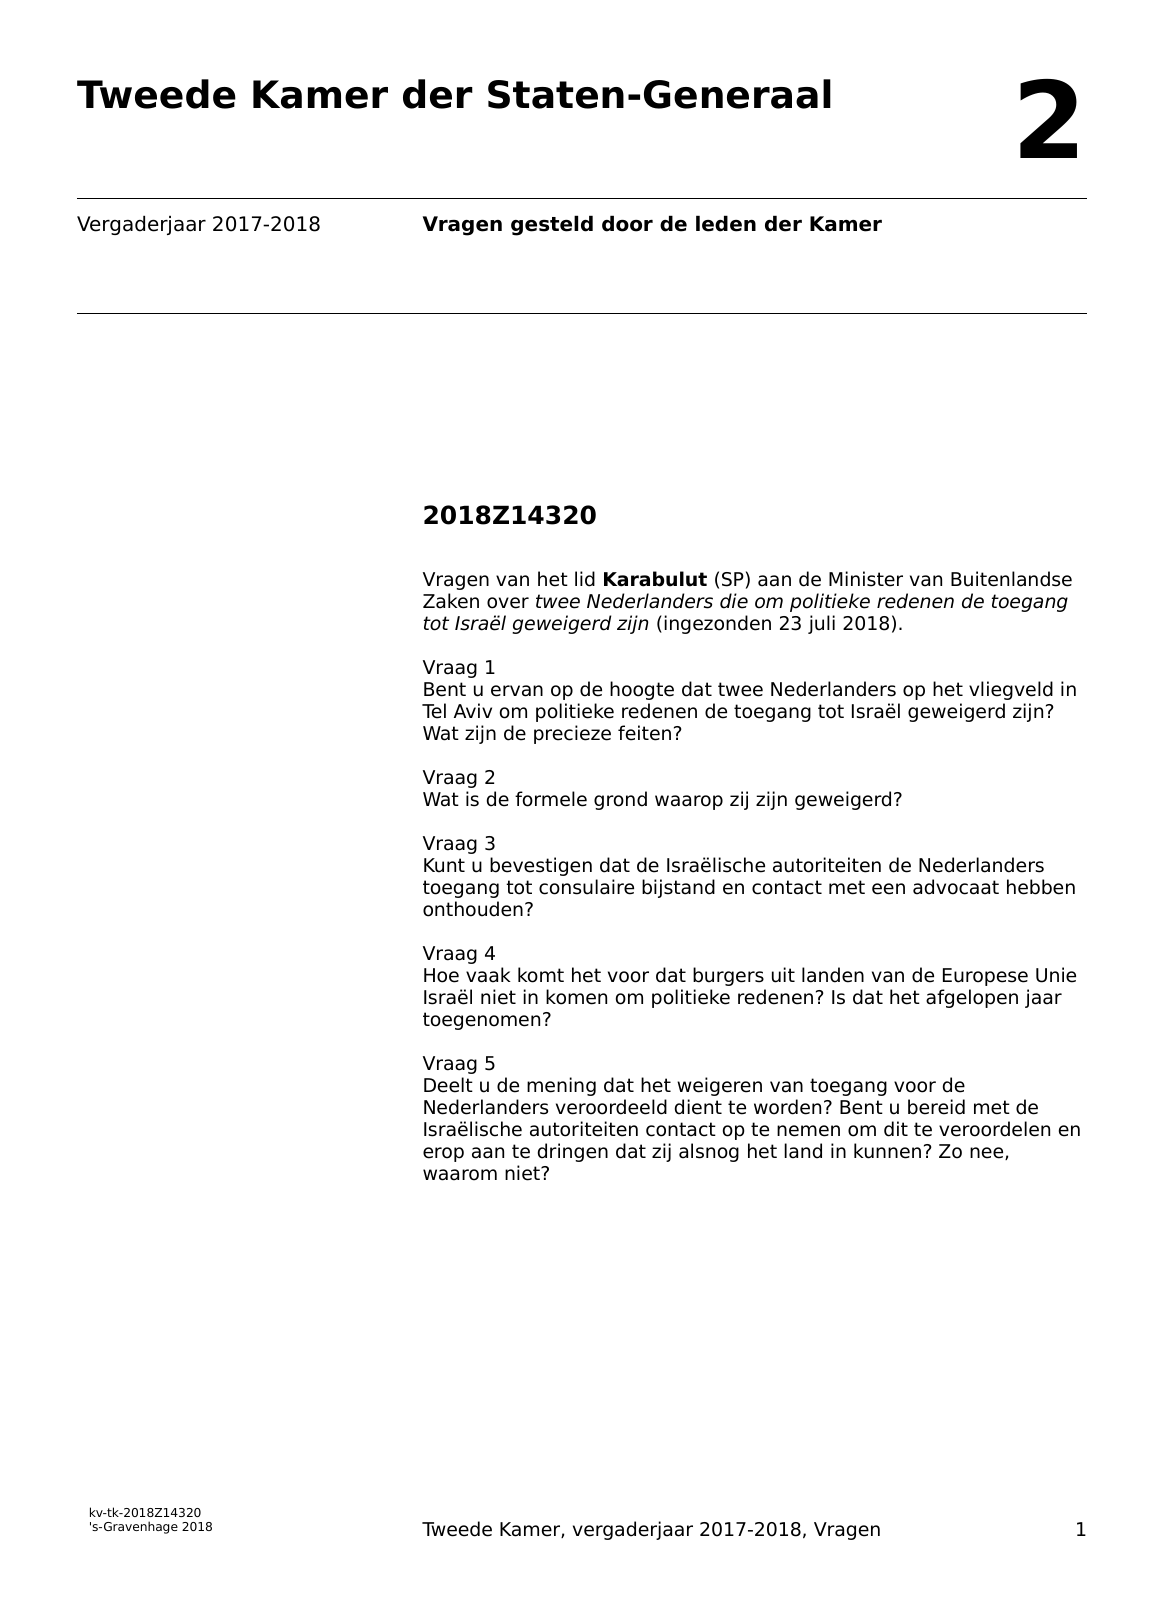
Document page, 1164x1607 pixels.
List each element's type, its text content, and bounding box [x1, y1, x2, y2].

table_cell Vragen gesteld door de leden der Kamer [422, 199, 1087, 313]
text Kunt u bevestigen dat de Israëlische autoriteiten de Nederlanders toegang tot consulaire bijstand en contact met een advocaat hebben onthouden? [422, 855, 1087, 921]
text Bent u ervan op de hoogte dat twee Nederlanders op het vliegveld in Tel Aviv om politieke redenen de toegang tot Israël geweigerd zijn? Wat zijn de precieze feiten? [422, 679, 1087, 745]
text 2018Z14320 [422, 501, 1087, 531]
text Vraag 2 [422, 767, 1087, 789]
text Vragen van het lid Karabulut (SP) aan de Minister van Buitenlandse Zaken over twee Nederlanders die om politieke redenen de toegang tot Israël geweigerd zijn (ingezonden 23 juli 2018). [422, 569, 1087, 635]
table_cell Vergaderjaar 2017-2018 [77, 199, 422, 313]
text 's-Gravenhage 2018 [88, 1520, 323, 1534]
text Vraag 3 [422, 833, 1087, 855]
text kv-tk-2018Z14320 [88, 1506, 323, 1520]
text Deelt u de mening dat het weigeren van toegang voor de Nederlanders veroordeeld dient te worden? Bent u bereid met de Israëlische autoriteiten contact op te nemen om dit te veroordelen en erop aan te dringen dat zij alsnog het land in kunnen? Zo nee, waarom niet? [422, 1075, 1087, 1185]
table_header 2 [886, 59, 1087, 198]
text Wat is de formele grond waarop zij zijn geweigerd? [422, 789, 1087, 811]
text Hoe vaak komt het voor dat burgers uit landen van de Europese Unie Israël niet in komen om politieke redenen? Is dat het afgelopen jaar toegenomen? [422, 965, 1087, 1031]
text Vraag 1 [422, 657, 1087, 679]
text Vraag 4 [422, 943, 1087, 965]
text Vraag 5 [422, 1053, 1087, 1075]
table_header Tweede Kamer der Staten-Generaal [77, 59, 886, 198]
